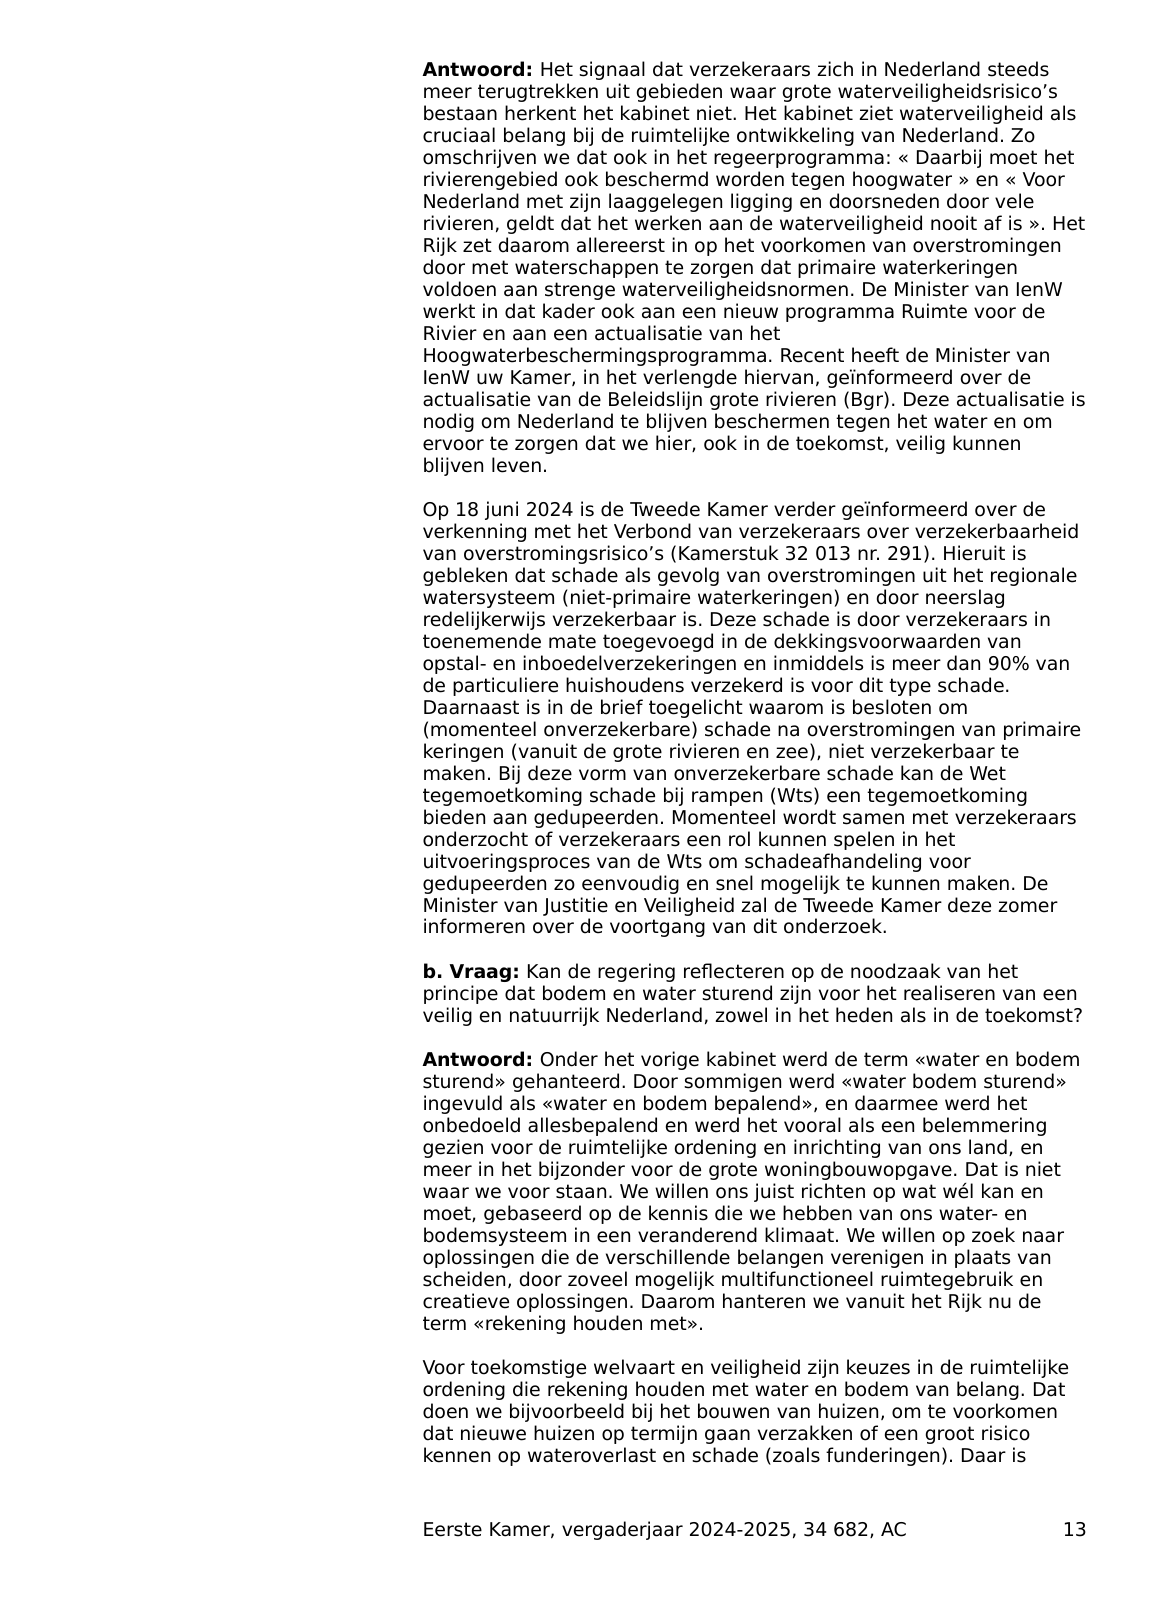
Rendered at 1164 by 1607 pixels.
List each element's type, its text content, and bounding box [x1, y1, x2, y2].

text Antwoord: Onder het vorige kabinet werd de term «water en bodem sturend» gehanteerd. Door sommigen werd «water bodem sturend» ingevuld als «water en bodem bepalend», en daarmee werd het onbedoeld allesbepalend en werd het vooral als een belemmering gezien voor de ruimtelijke ordening en inrichting van ons land, en meer in het bijzonder voor de grote woningbouwopgave. Dat is niet waar we voor staan. We willen ons juist richten op wat wél kan en moet, gebaseerd op de kennis die we hebben van ons water- en bodemsysteem in een veranderend klimaat. We willen op zoek naar oplossingen die de verschillende belangen verenigen in plaats van scheiden, door zoveel mogelijk multifunctioneel ruimtegebruik en creatieve oplossingen. Daarom hanteren we vanuit het Rijk nu de term «rekening houden met». [422, 1049, 1087, 1334]
text Antwoord: Het signaal dat verzekeraars zich in Nederland steeds meer terugtrekken uit gebieden waar grote waterveiligheidsrisico’s bestaan herkent het kabinet niet. Het kabinet ziet waterveiligheid als cruciaal belang bij de ruimtelijke ontwikkeling van Nederland. Zo omschrijven we dat ook in het regeerprogramma: « Daarbij moet het rivierengebied ook beschermd worden tegen hoogwater » en « Voor Nederland met zijn laaggelegen ligging en doorsneden door vele rivieren, geldt dat het werken aan de waterveiligheid nooit af is ». Het Rijk zet daarom allereerst in op het voorkomen van overstromingen door met waterschappen te zorgen dat primaire waterkeringen voldoen aan strenge waterveiligheidsnormen. De Minister van IenW werkt in dat kader ook aan een nieuw programma Ruimte voor de Rivier en aan een actualisatie van het Hoogwaterbeschermingsprogramma. Recent heeft de Minister van IenW uw Kamer, in het verlengde hiervan, geïnformeerd over de actualisatie van de Beleidslijn grote rivieren (Bgr). Deze actualisatie is nodig om Nederland te blijven beschermen tegen het water en om ervoor te zorgen dat we hier, ook in de toekomst, veilig kunnen blijven leven. [422, 59, 1087, 477]
text Op 18 juni 2024 is de Tweede Kamer verder geïnformeerd over de verkenning met het Verbond van verzekeraars over verzekerbaarheid van overstromingsrisico’s (Kamerstuk 32 013 nr. 291). Hieruit is gebleken dat schade als gevolg van overstromingen uit het regionale watersysteem (niet-primaire waterkeringen) en door neerslag redelijkerwijs verzekerbaar is. Deze schade is door verzekeraars in toenemende mate toegevoegd in de dekkingsvoorwaarden van opstal- en inboedelverzekeringen en inmiddels is meer dan 90% van de particuliere huishoudens verzekerd is voor dit type schade. Daarnaast is in de brief toegelicht waarom is besloten om (momenteel onverzekerbare) schade na overstromingen van primaire keringen (vanuit de grote rivieren en zee), niet verzekerbaar te maken. Bij deze vorm van onverzekerbare schade kan de Wet tegemoetkoming schade bij rampen (Wts) een tegemoetkoming bieden aan gedupeerden. Momenteel wordt samen met verzekeraars onderzocht of verzekeraars een rol kunnen spelen in het uitvoeringsproces van de Wts om schadeafhandeling voor gedupeerden zo eenvoudig en snel mogelijk te kunnen maken. De Minister van Justitie en Veiligheid zal de Tweede Kamer deze zomer informeren over de voortgang van dit onderzoek. [422, 499, 1087, 938]
text Voor toekomstige welvaart en veiligheid zijn keuzes in de ruimtelijke ordening die rekening houden met water en bodem van belang. Dat doen we bijvoorbeeld bij het bouwen van huizen, om te voorkomen dat nieuwe huizen op termijn gaan verzakken of een groot risico kennen op wateroverlast en schade (zoals funderingen). Daar is [422, 1357, 1087, 1467]
text b. Vraag: Kan de regering reflecteren op de noodzaak van het principe dat bodem en water sturend zijn voor het realiseren van een veilig en natuurrijk Nederland, zowel in het heden als in de toekomst? [422, 961, 1087, 1027]
